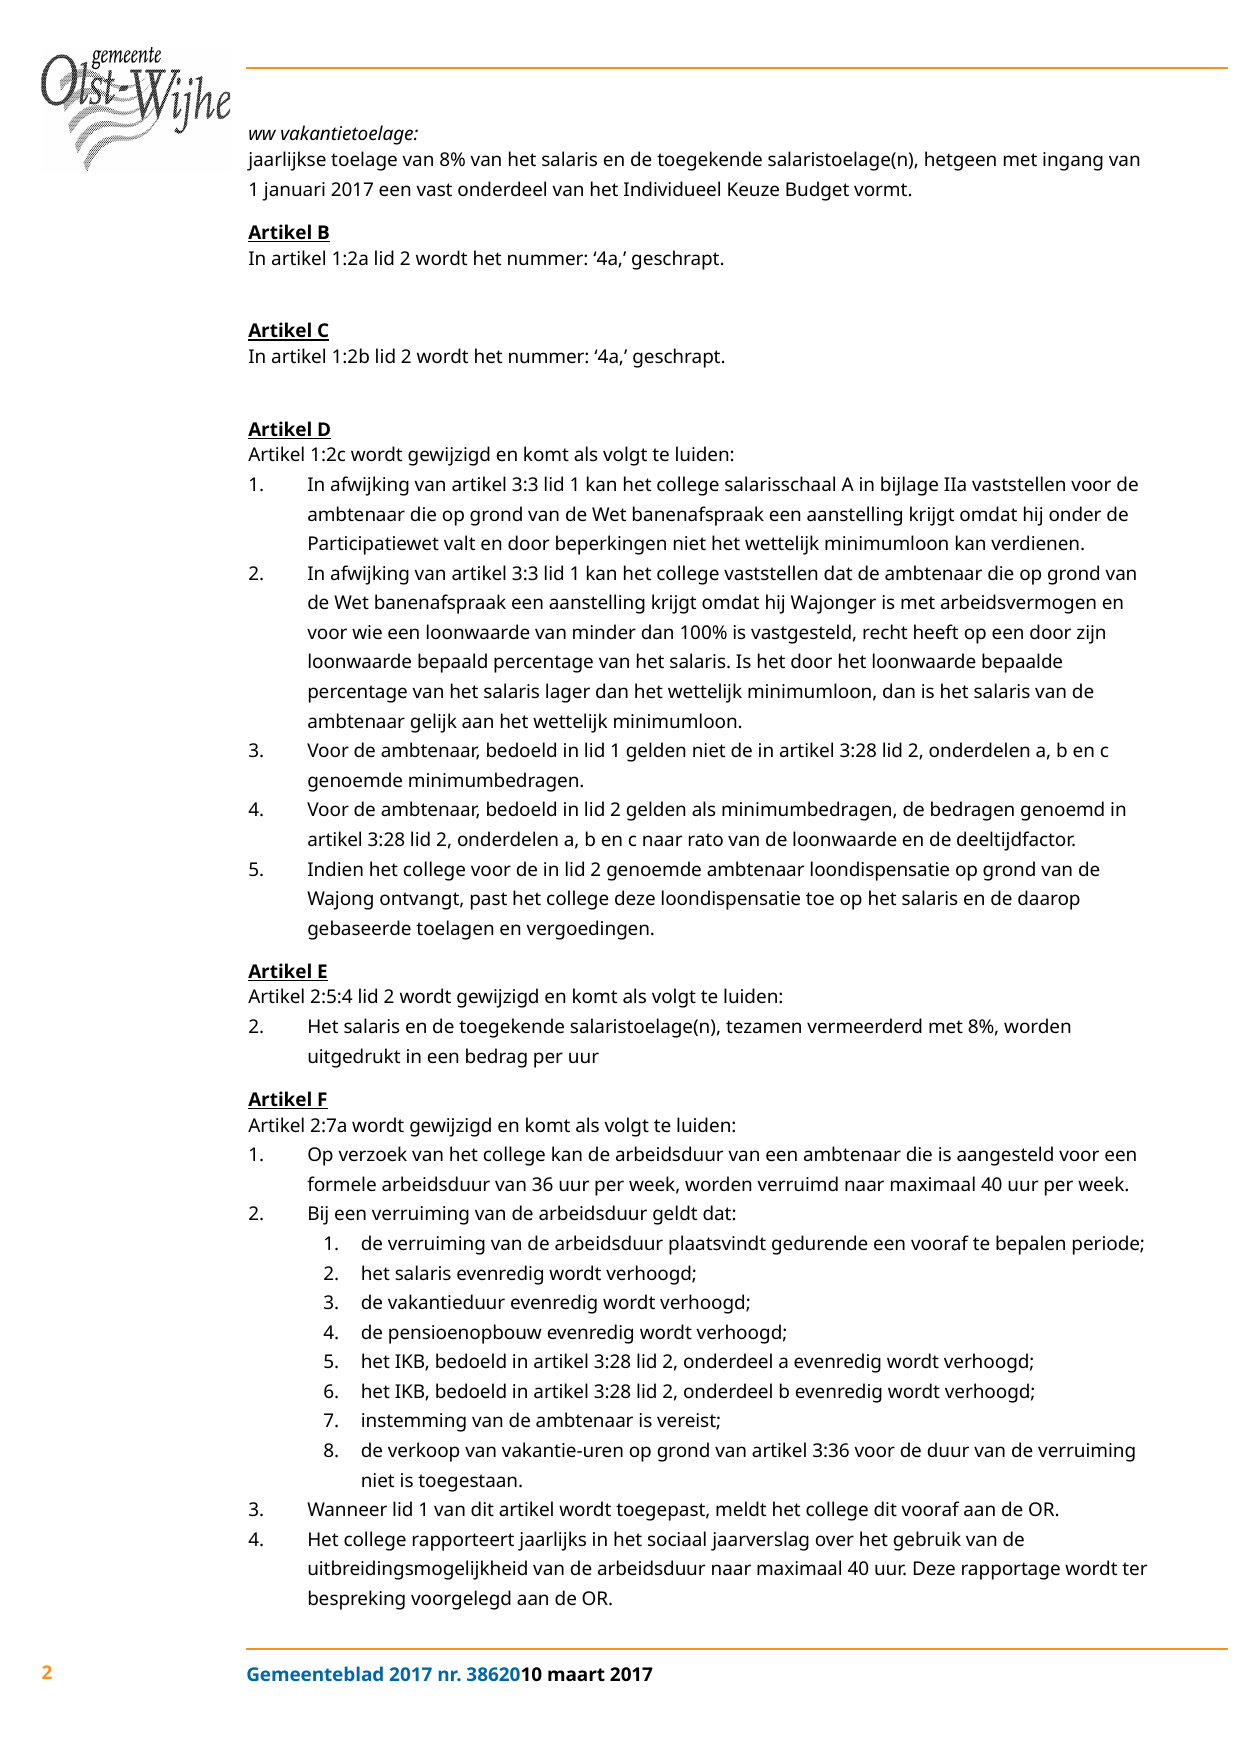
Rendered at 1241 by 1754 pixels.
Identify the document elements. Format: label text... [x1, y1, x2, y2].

list de verruiming van de arbeidsduur plaatsvindt gedurende een vooraf te bepalen periode; [323, 1230, 1152, 1256]
text jaarlijkse toelage van 8% van het salaris en de toegekende salaristoelage(n), hetgeen met ingang van 1 januari 2017 een vast onderdeel van het Individueel Keuze Budget vormt. [248, 146, 1152, 202]
list het IKB, bedoeld in artikel 3:28 lid 2, onderdeel a evenredig wordt verhoogd; [323, 1348, 1152, 1374]
list de verkoop van vakantie-uren op grond van artikel 3:36 voor de duur van de verruiming niet is toegestaan. [323, 1437, 1152, 1492]
list Wanneer lid 1 van dit artikel wordt toegepast, meldt het college dit vooraf aan de OR. [248, 1496, 1152, 1522]
list In afwijking van artikel 3:3 lid 1 kan het college vaststellen dat de ambtenaar die op grond van de Wet banenafspraak een aanstelling krijgt omdat hij Wajonger is met arbeidsvermogen en voor wie een loonwaarde van minder dan 100% is vastgesteld, recht heeft op een door zijn loonwaarde bepaald percentage van het salaris. Is het door het loonwaarde bepaalde percentage van het salaris lager dan het wettelijk minimumloon, dan is het salaris van de ambtenaar gelijk aan het wettelijk minimumloon. [248, 560, 1152, 733]
list Voor de ambtenaar, bedoeld in lid 2 gelden als minimumbedragen, de bedragen genoemd in artikel 3:28 lid 2, onderdelen a, b en c naar rato van de loonwaarde en de deeltijdfactor. [248, 797, 1152, 852]
list de pensioenopbouw evenredig wordt verhoogd; [323, 1319, 1152, 1344]
text Artikel C [248, 317, 1152, 343]
text Artikel E [248, 958, 1152, 984]
list Voor de ambtenaar, bedoeld in lid 1 gelden niet de in artikel 3:28 lid 2, onderdelen a, b en c genoemde minimumbedragen. [248, 737, 1152, 793]
text Artikel D [248, 416, 1152, 442]
text Artikel B [248, 219, 1152, 245]
text Artikel 1:2c wordt gewijzigd en komt als volgt te luiden: [248, 442, 1152, 467]
list instemming van de ambtenaar is vereist; [323, 1408, 1152, 1433]
list In afwijking van artikel 3:3 lid 1 kan het college salarisschaal A in bijlage IIa vaststellen voor de ambtenaar die op grond van de Wet banenafspraak een aanstelling krijgt omdat hij onder de Participatiewet valt en door beperkingen niet het wettelijk minimumloon kan verdienen. [248, 471, 1152, 556]
list Op verzoek van het college kan de arbeidsduur van een ambtenaar die is aangesteld voor een formele arbeidsduur van 36 uur per week, worden verruimd naar maximaal 40 uur per week. [248, 1141, 1152, 1197]
text Artikel 2:5:4 lid 2 wordt gewijzigd en komt als volgt te luiden: [248, 984, 1152, 1009]
list Bij een verruiming van de arbeidsduur geldt dat: [248, 1201, 1152, 1226]
list Indien het college voor de in lid 2 genoemde ambtenaar loondispensatie op grond van de Wajong ontvangt, past het college deze loondispensatie toe op het salaris en de daarop gebaseerde toelagen en vergoedingen. [248, 856, 1152, 941]
list het salaris evenredig wordt verhoogd; [323, 1260, 1152, 1285]
text In artikel 1:2b lid 2 wordt het nummer: ‘4a,’ geschrapt. [248, 343, 1152, 369]
picture [41, 47, 231, 172]
text Artikel F [248, 1086, 1152, 1112]
list Het college rapporteert jaarlijks in het sociaal jaarverslag over het gebruik van de uitbreidingsmogelijkheid van de arbeidsduur naar maximaal 40 uur. Deze rapportage wordt ter bespreking voorgelegd aan de OR. [248, 1526, 1152, 1611]
list Het salaris en de toegekende salaristoelage(n), tezamen vermeerderd met 8%, worden uitgedrukt in een bedrag per uur [248, 1013, 1152, 1069]
text ww vakantietoelage: [248, 121, 1152, 146]
text Artikel 2:7a wordt gewijzigd en komt als volgt te luiden: [248, 1112, 1152, 1137]
text In artikel 1:2a lid 2 wordt het nummer: ‘4a,’ geschrapt. [248, 245, 1152, 270]
list het IKB, bedoeld in artikel 3:28 lid 2, onderdeel b evenredig wordt verhoogd; [323, 1378, 1152, 1404]
list de vakantieduur evenredig wordt verhoogd; [323, 1289, 1152, 1315]
